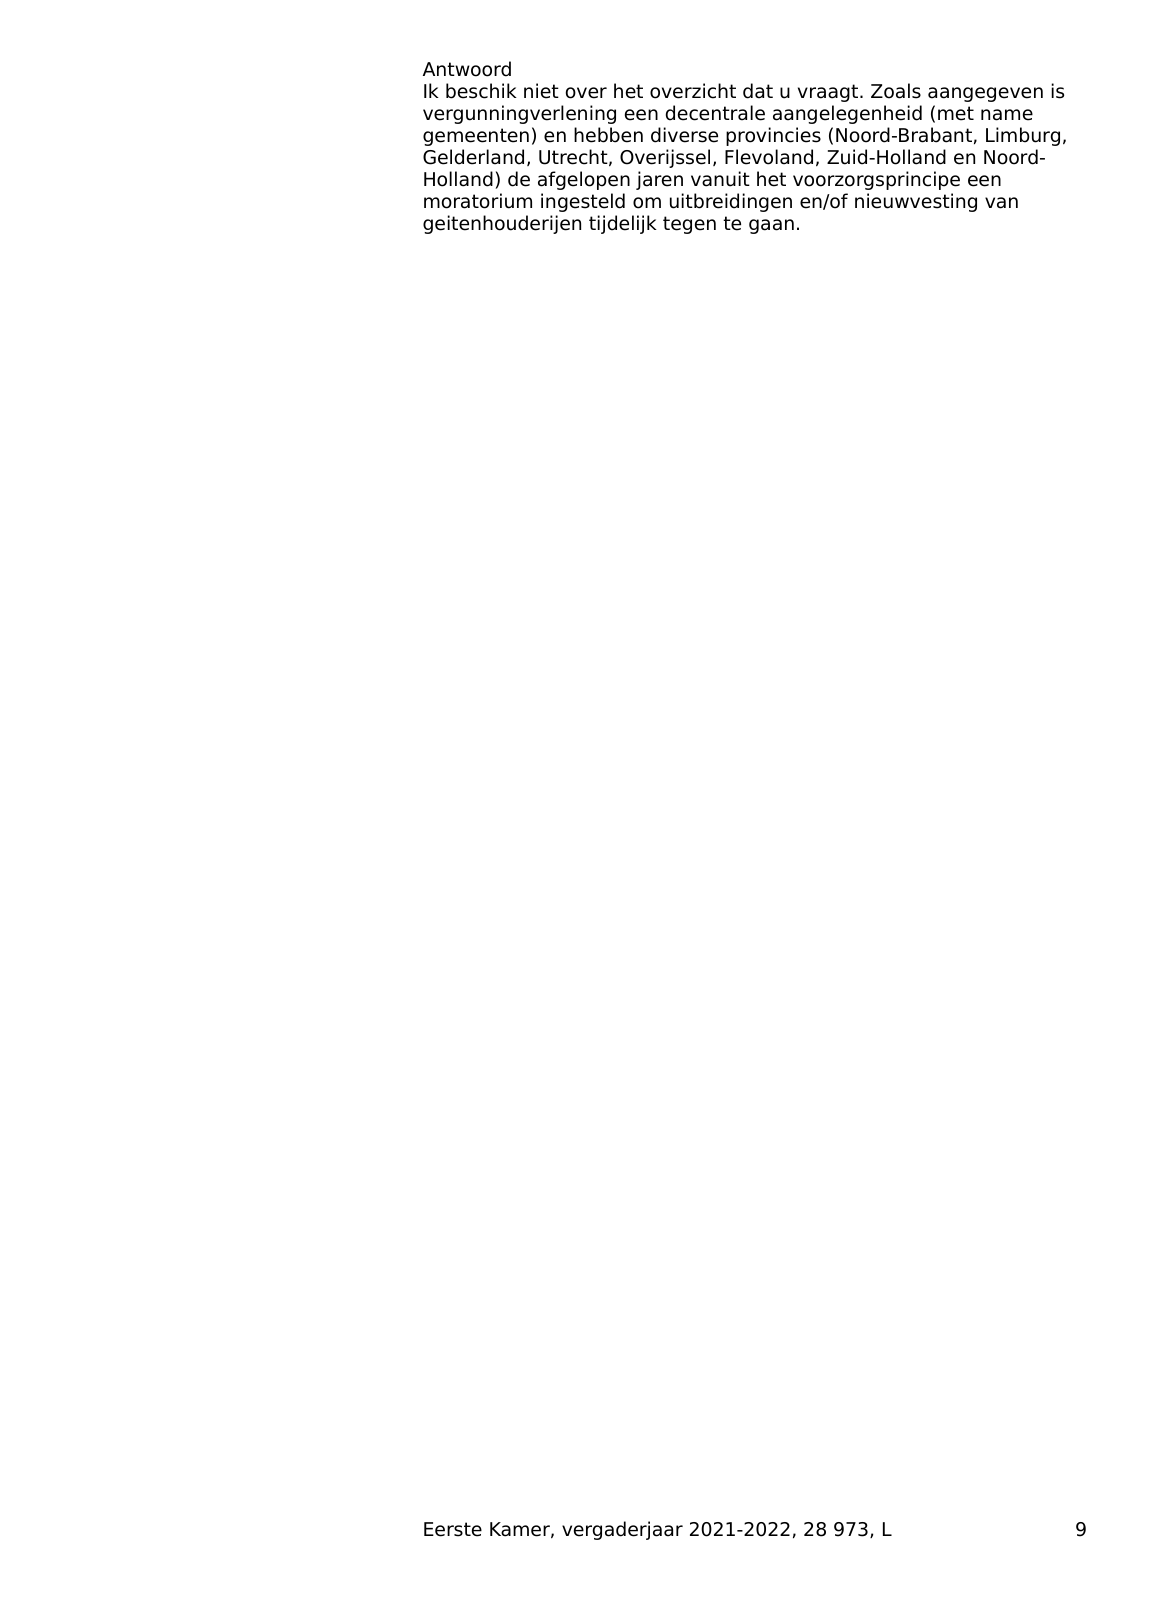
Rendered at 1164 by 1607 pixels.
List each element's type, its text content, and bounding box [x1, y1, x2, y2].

text Ik beschik niet over het overzicht dat u vraagt. Zoals aangegeven is vergunningverlening een decentrale aangelegenheid (met name gemeenten) en hebben diverse provincies (Noord-Brabant, Limburg, Gelderland, Utrecht, Overijssel, Flevoland, Zuid-Holland en Noord-Holland) de afgelopen jaren vanuit het voorzorgsprincipe een moratorium ingesteld om uitbreidingen en/of nieuwvesting van geitenhouderijen tijdelijk tegen te gaan. [422, 81, 1087, 235]
text Antwoord [422, 59, 1087, 81]
